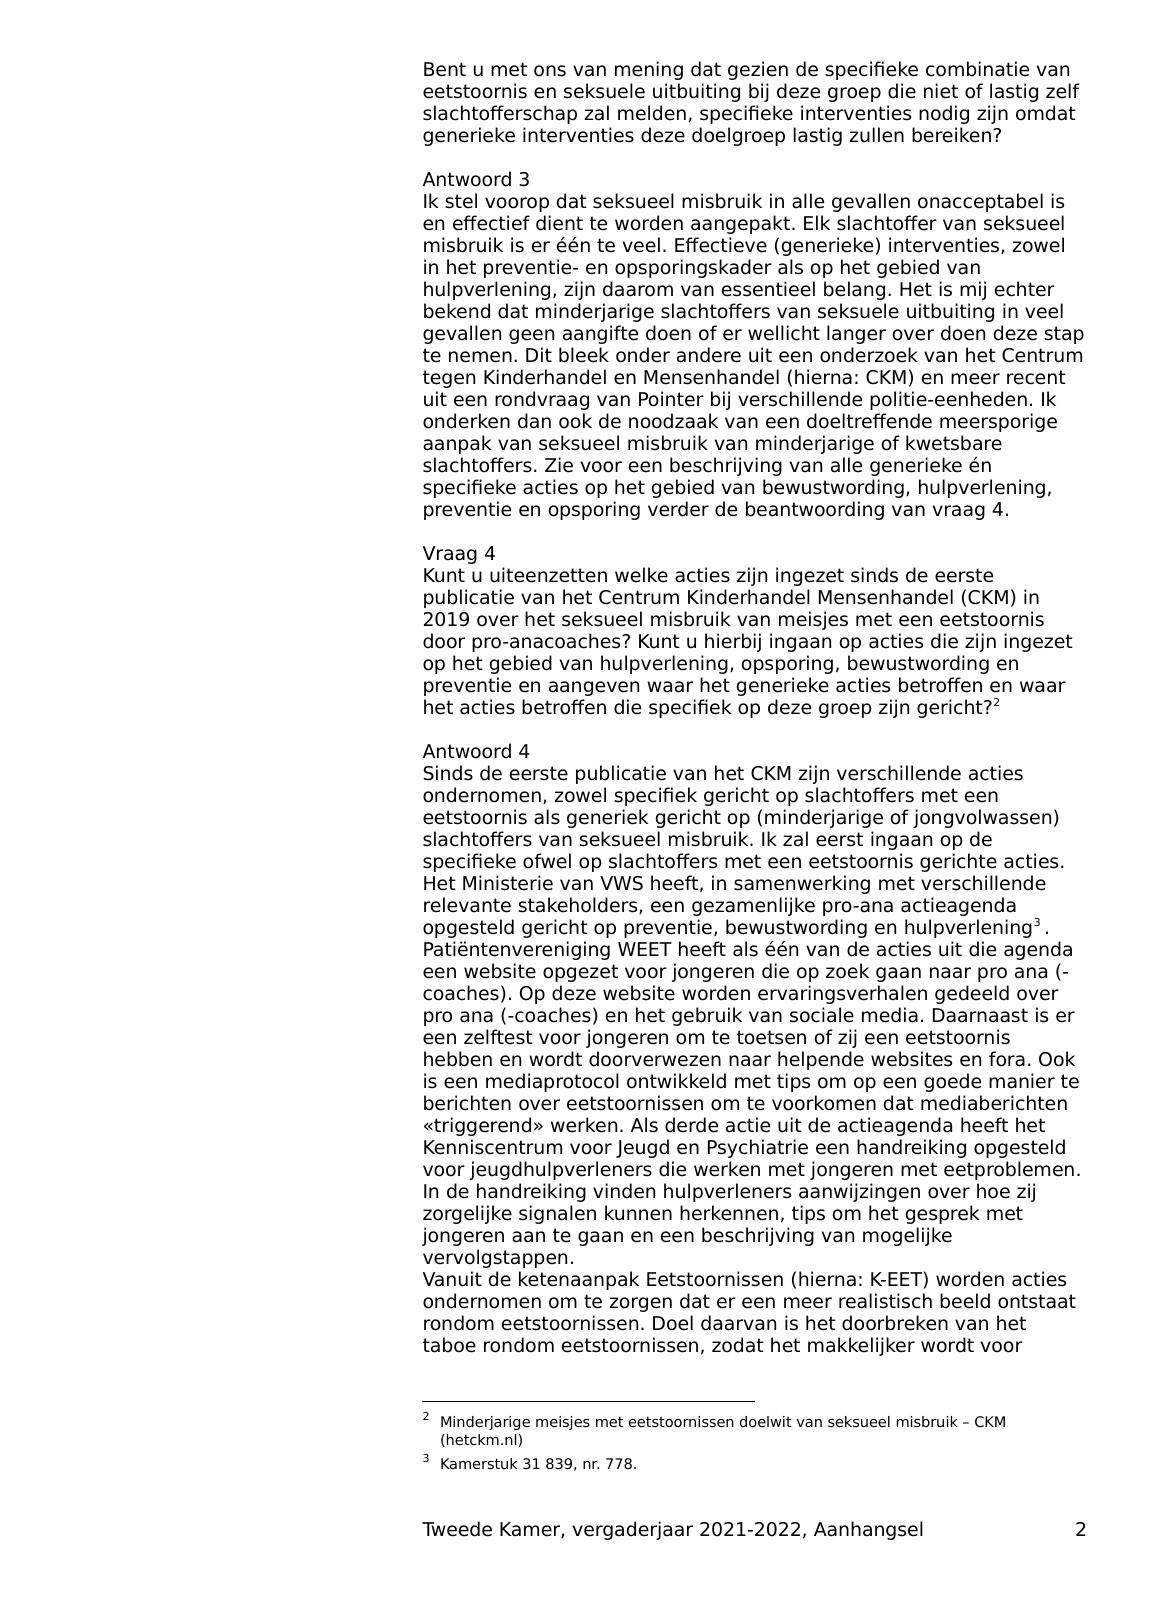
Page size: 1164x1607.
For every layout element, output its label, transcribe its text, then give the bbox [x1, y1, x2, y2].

text Sinds de eerste publicatie van het CKM zijn verschillende acties ondernomen, zowel specifiek gericht op slachtoffers met een eetstoornis als generiek gericht op (minderjarige of jongvolwassen) slachtoffers van seksueel misbruik. Ik zal eerst ingaan op de specifieke ofwel op slachtoffers met een eetstoornis gerichte acties. [422, 763, 1087, 873]
text Het Ministerie van VWS heeft, in samenwerking met verschillende relevante stakeholders, een gezamenlijke pro-ana actieagenda opgesteld gericht op preventie, bewustwording en hulpverlening. Patiëntenvereniging WEET heeft als één van de acties uit die agenda een website opgezet voor jongeren die op zoek gaan naar pro ana (-coaches). Op deze website worden ervaringsverhalen gedeeld over pro ana (-coaches) en het gebruik van sociale media. Daarnaast is er een zelftest voor jongeren om te toetsen of zij een eetstoornis hebben en wordt doorverwezen naar helpende websites en fora. Ook is een mediaprotocol ontwikkeld met tips om op een goede manier te berichten over eetstoornissen om te voorkomen dat mediaberichten «triggerend» werken. Als derde actie uit de actieagenda heeft het Kenniscentrum voor Jeugd en Psychiatrie een handreiking opgesteld voor jeugdhulpverleners die werken met jongeren met eetproblemen. In de handreiking vinden hulpverleners aanwijzingen over hoe zij zorgelijke signalen kunnen herkennen, tips om het gesprek met jongeren aan te gaan en een beschrijving van mogelijke vervolgstappen. [422, 873, 1087, 1268]
text Ik stel voorop dat seksueel misbruik in alle gevallen onacceptabel is en effectief dient te worden aangepakt. Elk slachtoffer van seksueel misbruik is er één te veel. Effectieve (generieke) interventies, zowel in het preventie- en opsporingskader als op het gebied van hulpverlening, zijn daarom van essentieel belang. Het is mij echter bekend dat minderjarige slachtoffers van seksuele uitbuiting in veel gevallen geen aangifte doen of er wellicht langer over doen deze stap te nemen. Dit bleek onder andere uit een onderzoek van het Centrum tegen Kinderhandel en Mensenhandel (hierna: CKM) en meer recent uit een rondvraag van Pointer bij verschillende politie-eenheden. Ik onderken dan ook de noodzaak van een doeltreffende meersporige aanpak van seksueel misbruik van minderjarige of kwetsbare slachtoffers. Zie voor een beschrijving van alle generieke én specifieke acties op het gebied van bewustwording, hulpverlening, preventie en opsporing verder de beantwoording van vraag 4. [422, 191, 1087, 521]
text Kamerstuk 31 839, nr. 778. [422, 1452, 1087, 1474]
text Antwoord 3 [422, 169, 1087, 191]
text Bent u met ons van mening dat gezien de specifieke combinatie van eetstoornis en seksuele uitbuiting bij deze groep die niet of lastig zelf slachtofferschap zal melden, specifieke interventies nodig zijn omdat generieke interventies deze doelgroep lastig zullen bereiken? [422, 59, 1087, 147]
text Antwoord 4 [422, 741, 1087, 763]
text Kunt u uiteenzetten welke acties zijn ingezet sinds de eerste publicatie van het Centrum Kinderhandel Mensenhandel (CKM) in 2019 over het seksueel misbruik van meisjes met een eetstoornis door pro-anacoaches? Kunt u hierbij ingaan op acties die zijn ingezet op het gebied van hulpverlening, opsporing, bewustwording en preventie en aangeven waar het generieke acties betroffen en waar het acties betroffen die specifiek op deze groep zijn gericht? [422, 565, 1087, 719]
text Vraag 4 [422, 543, 1087, 565]
text Minderjarige meisjes met eetstoornissen doelwit van seksueel misbruik – CKM (hetckm.nl) [422, 1410, 1087, 1449]
text Vanuit de ketenaanpak Eetstoornissen (hierna: K-EET) worden acties ondernomen om te zorgen dat er een meer realistisch beeld ontstaat rondom eetstoornissen. Doel daarvan is het doorbreken van het taboe rondom eetstoornissen, zodat het makkelijker wordt voor [422, 1268, 1087, 1356]
